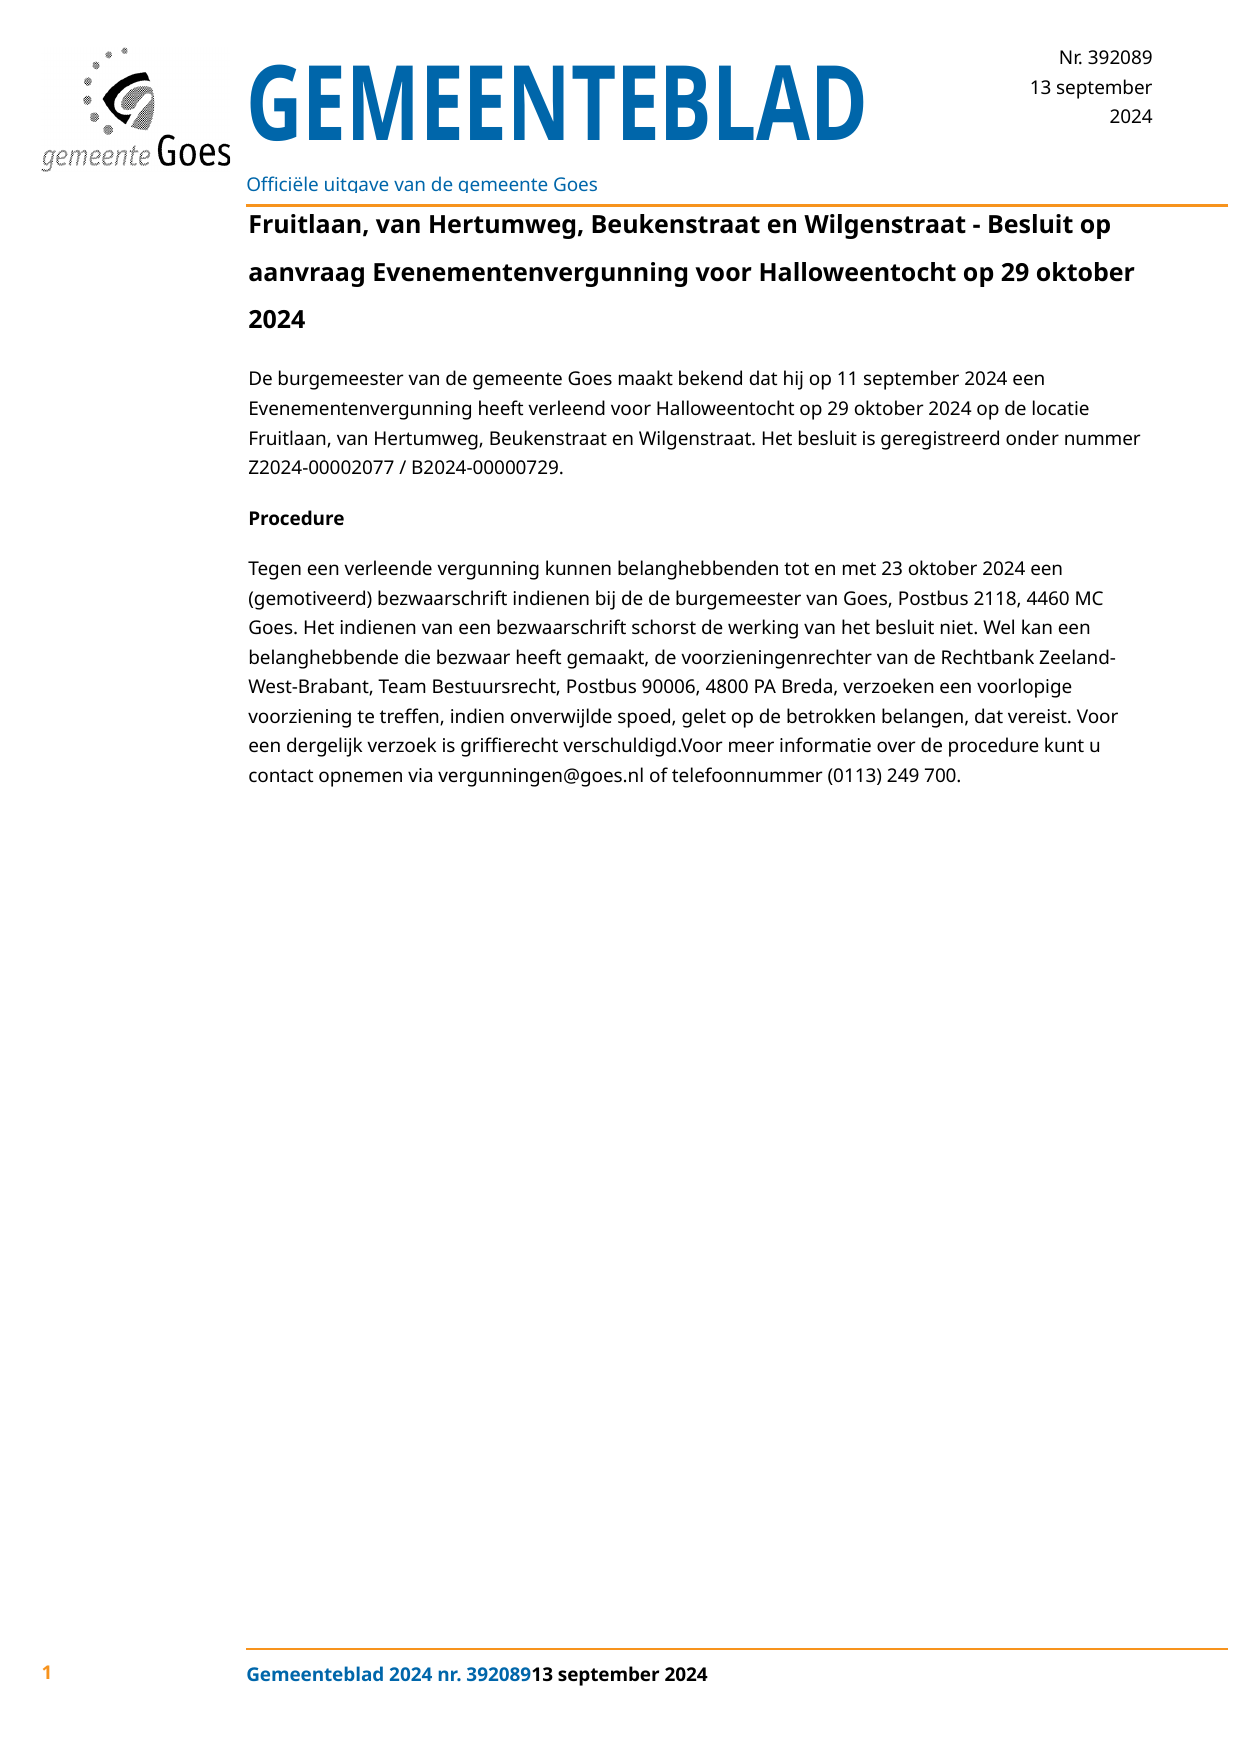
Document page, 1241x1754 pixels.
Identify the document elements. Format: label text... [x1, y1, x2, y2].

text De burgemeester van de gemeente Goes maakt bekend dat hij op 11 september 2024 een Evenementenvergunning heeft verleend voor Halloweentocht op 29 oktober 2024 op de locatie Fruitlaan, van Hertumweg, Beukenstraat en Wilgenstraat. Het besluit is geregistreerd onder nummer Z2024-00002077 / B2024-00000729. [248, 366, 1152, 480]
picture [41, 47, 231, 172]
text Fruitlaan, van Hertumweg, Beukenstraat en Wilgenstraat - Besluit op aanvraag Evenementenvergunning voor Halloweentocht op 29 oktober 2024 [248, 207, 1152, 336]
text Tegen een verleende vergunning kunnen belanghebbenden tot en met 23 oktober 2024 een (gemotiveerd) bezwaarschrift indienen bij de de burgemeester van Goes, Postbus 2118, 4460 MC Goes. Het indienen van een bezwaarschrift schorst de werking van het besluit niet. Wel kan een belanghebbende die bezwaar heeft gemaakt, de voorzieningenrechter van de Rechtbank Zeeland-West-Brabant, Team Bestuursrecht, Postbus 90006, 4800 PA Breda, verzoeken een voorlopige voorziening te treffen, indien onverwijlde spoed, gelet op de betrokken belangen, dat vereist. Voor een dergelijk verzoek is griffierecht verschuldigd.Voor meer informatie over de procedure kunt u contact opnemen via vergunningen@goes.nl of telefoonnummer (0113) 249 700. [248, 555, 1152, 788]
text Procedure [248, 505, 1152, 530]
